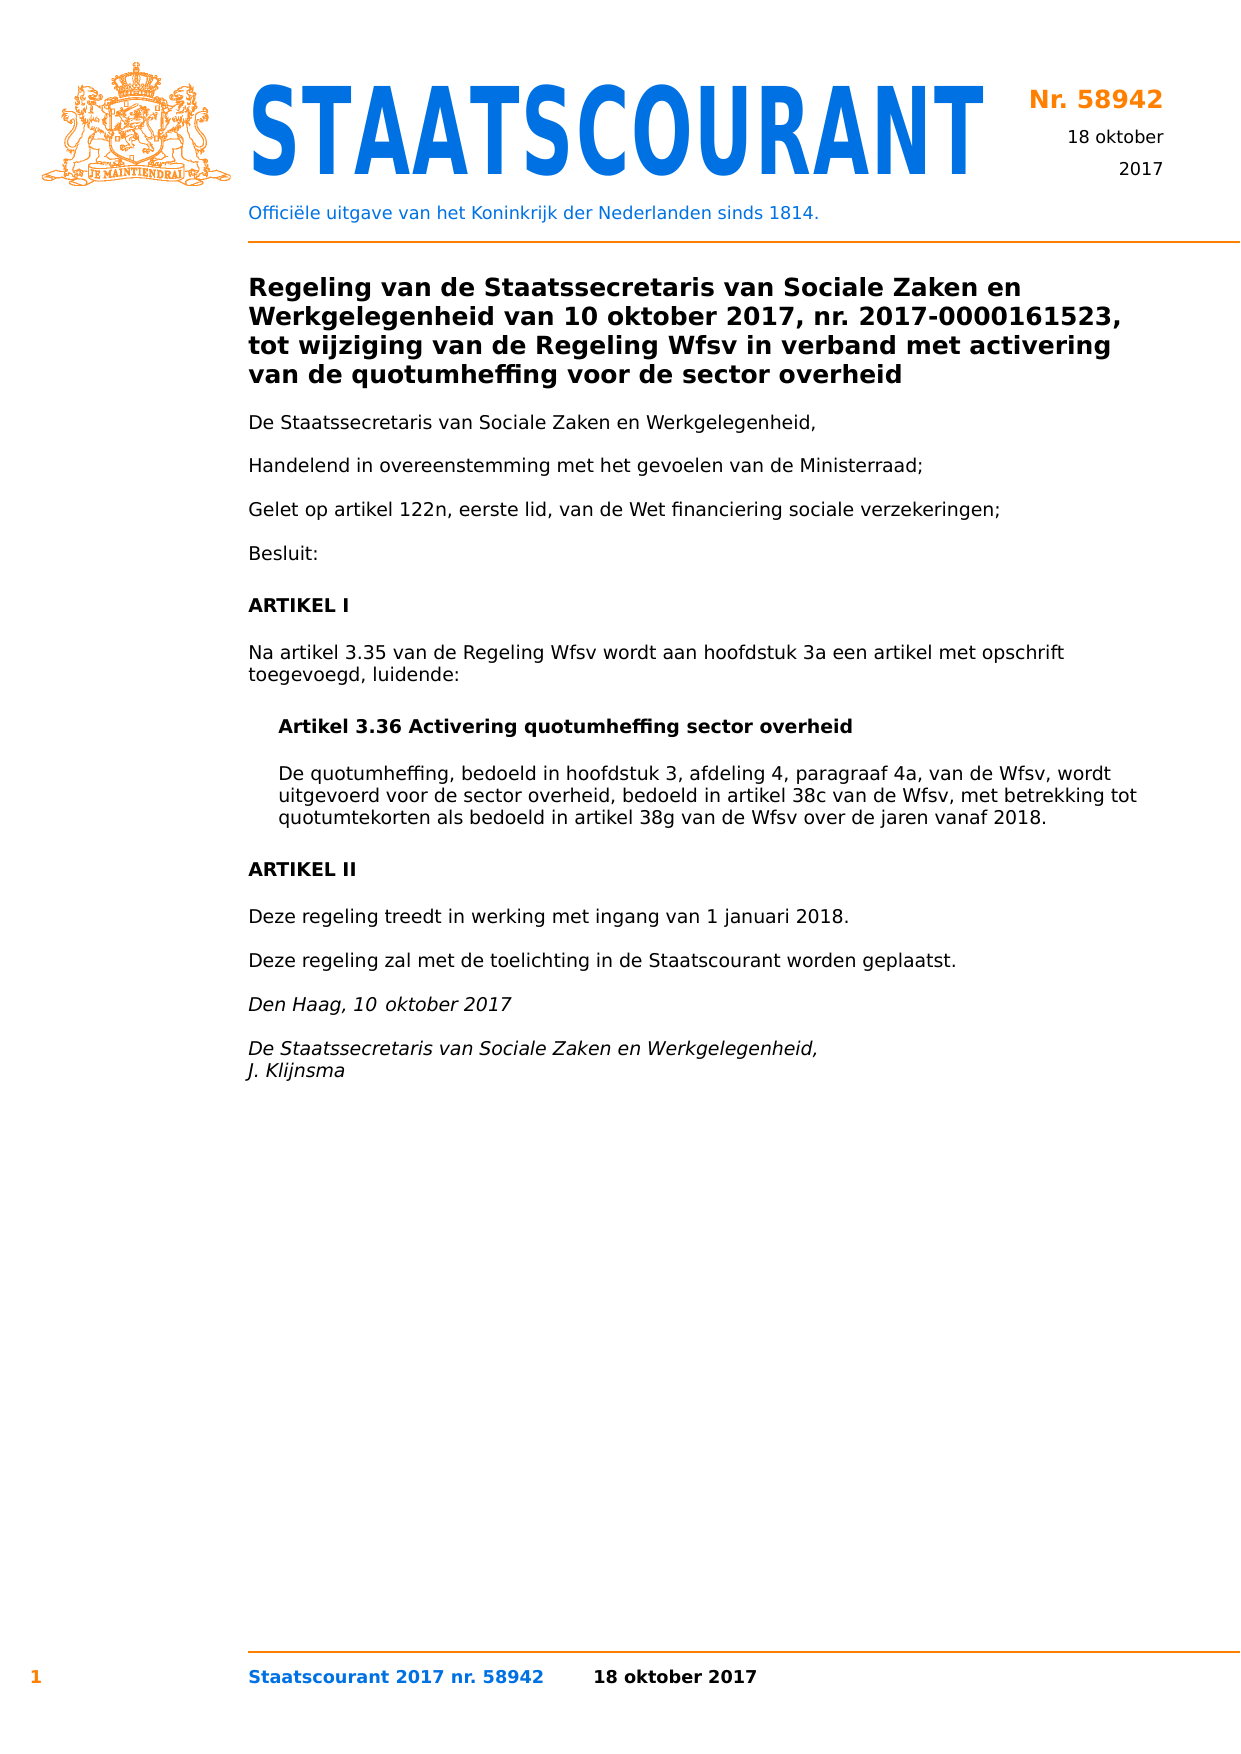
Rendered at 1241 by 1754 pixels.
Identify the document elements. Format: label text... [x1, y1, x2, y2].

text Gelet op artikel 122n, eerste lid, van de Wet financiering sociale verzekeringen; [248, 499, 1163, 521]
text Deze regeling treedt in werking met ingang van 1 januari 2018. [248, 906, 1163, 928]
subtitle ARTIKEL I [248, 595, 1163, 617]
subtitle Regeling van de Staatssecretaris van Sociale Zaken en Werkgelegenheid van 10 oktober 2017, nr. 2017-0000161523, tot wijziging van de Regeling Wfsv in verband met activering van de quotumheffing voor de sector overheid [248, 273, 1163, 390]
subtitle Artikel 3.36 Activering quotumheffing sector overheid [278, 716, 1163, 738]
text Handelend in overeenstemming met het gevoelen van de Ministerraad; [248, 455, 1163, 477]
table_header [25, 62, 248, 241]
picture [41, 62, 231, 186]
text De quotumheffing, bedoeld in hoofdstuk 3, afdeling 4, paragraaf 4a, van de Wfsv, wordt uitgevoerd voor de sector overheid, bedoeld in artikel 38c van de Wfsv, met betrekking tot quotumtekorten als bedoeld in artikel 38g van de Wfsv over de jaren vanaf 2018. [278, 763, 1163, 829]
text Den Haag, 10 oktober 2017 [248, 994, 1163, 1016]
table_header Nr. 58942 [998, 62, 1240, 121]
text Na artikel 3.35 van de Regeling Wfsv wordt aan hoofdstuk 3a een artikel met opschrift toegevoegd, luidende: [248, 642, 1163, 686]
text Deze regeling zal met de toelichting in de Staatscourant worden geplaatst. [248, 950, 1163, 972]
table_cell 2017 [998, 153, 1240, 203]
table_header STAATSCOURANT [248, 62, 998, 203]
table_cell 18 oktober [998, 121, 1240, 153]
table_cell Officiële uitgave van het Koninkrijk der Nederlanden sinds 1814. [248, 203, 1240, 241]
subtitle ARTIKEL II [248, 859, 1163, 881]
text De Staatssecretaris van Sociale Zaken en Werkgelegenheid, [248, 412, 1163, 433]
text De Staatssecretaris van Sociale Zaken en Werkgelegenheid, J. Klijnsma [248, 1037, 1163, 1081]
text Besluit: [248, 543, 1163, 565]
